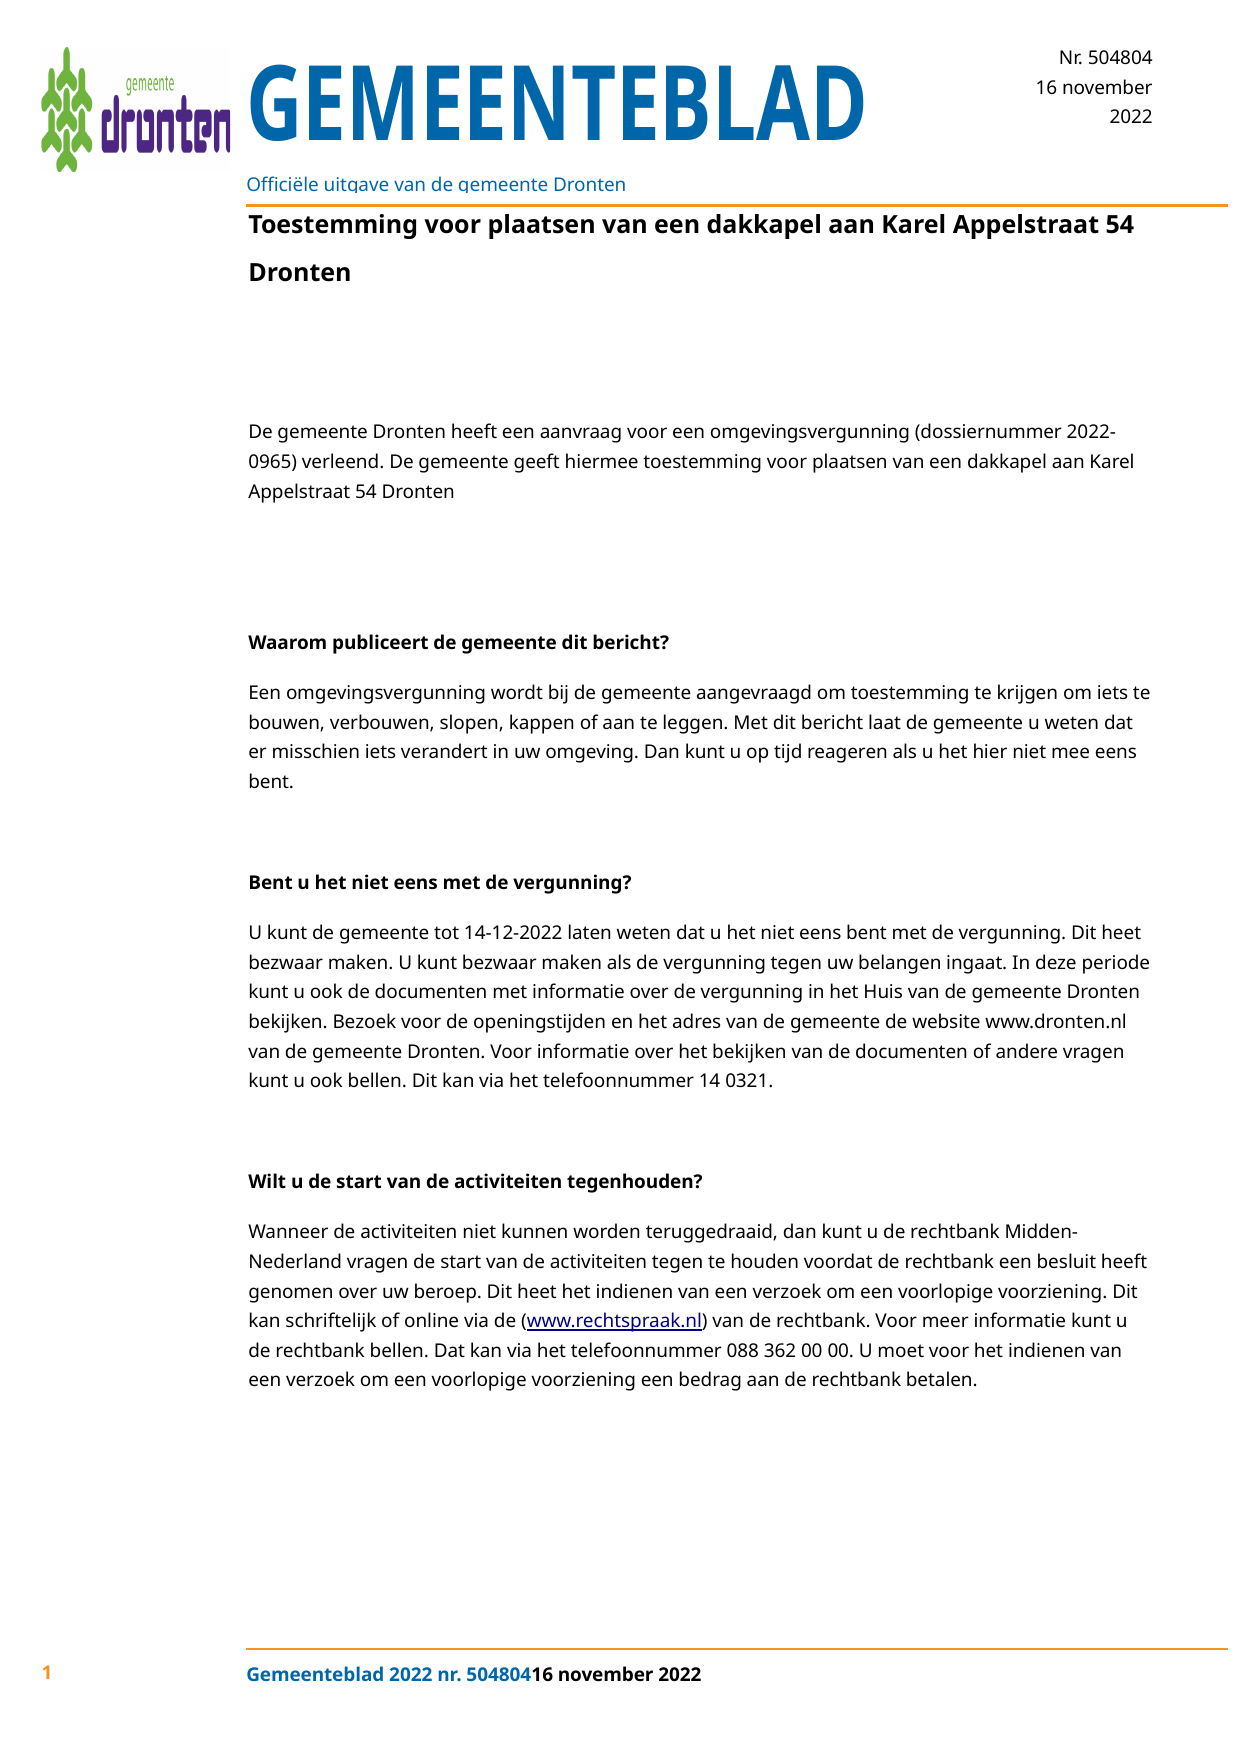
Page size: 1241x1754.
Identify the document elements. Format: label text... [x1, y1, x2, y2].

text Een omgevingsvergunning wordt bij de gemeente aangevraagd om toestemming te krijgen om iets te bouwen, verbouwen, slopen, kappen of aan te leggen. Met dit bericht laat de gemeente u weten dat er misschien iets verandert in uw omgeving. Dan kunt u op tijd reageren als u het hier niet mee eens bent. [248, 679, 1152, 794]
text Toestemming voor plaatsen van een dakkapel aan Karel Appelstraat 54 Dronten [248, 207, 1152, 288]
text De gemeente Dronten heeft een aanvraag voor een omgevingsvergunning (dossiernummer 2022-0965) verleend. De gemeente geeft hiermee toestemming voor plaatsen van een dakkapel aan Karel Appelstraat 54 Dronten [248, 419, 1152, 504]
picture [41, 47, 231, 172]
text U kunt de gemeente tot 14-12-2022 laten weten dat u het niet eens bent met de vergunning. Dit heet bezwaar maken. U kunt bezwaar maken als de vergunning tegen uw belangen ingaat. In deze periode kunt u ook de documenten met informatie over de vergunning in het Huis van de gemeente Dronten bekijken. Bezoek voor de openingstijden en het adres van de gemeente de website www.dronten.nl van de gemeente Dronten. Voor informatie over het bekijken van de documenten of andere vragen kunt u ook bellen. Dit kan via het telefoonnummer 14 0321. [248, 919, 1152, 1093]
text Waarom publiceert de gemeente dit bericht? [248, 629, 1152, 655]
text Wilt u de start van de activiteiten tegenhouden? [248, 1168, 1152, 1194]
text Bent u het niet eens met de vergunning? [248, 869, 1152, 895]
text Wanneer de activiteiten niet kunnen worden teruggedraaid, dan kunt u de rechtbank Midden-Nederland vragen de start van de activiteiten tegen te houden voordat de rechtbank een besluit heeft genomen over uw beroep. Dit heet het indienen van een verzoek om een voorlopige voorziening. Dit kan schriftelijk of online via de (www.rechtspraak.nl) van de rechtbank. Voor meer informatie kunt u de rechtbank bellen. Dat kan via het telefoonnummer 088 362 00 00. U moet voor het indienen van een verzoek om een voorlopige voorziening een bedrag aan de rechtbank betalen. [248, 1219, 1152, 1392]
